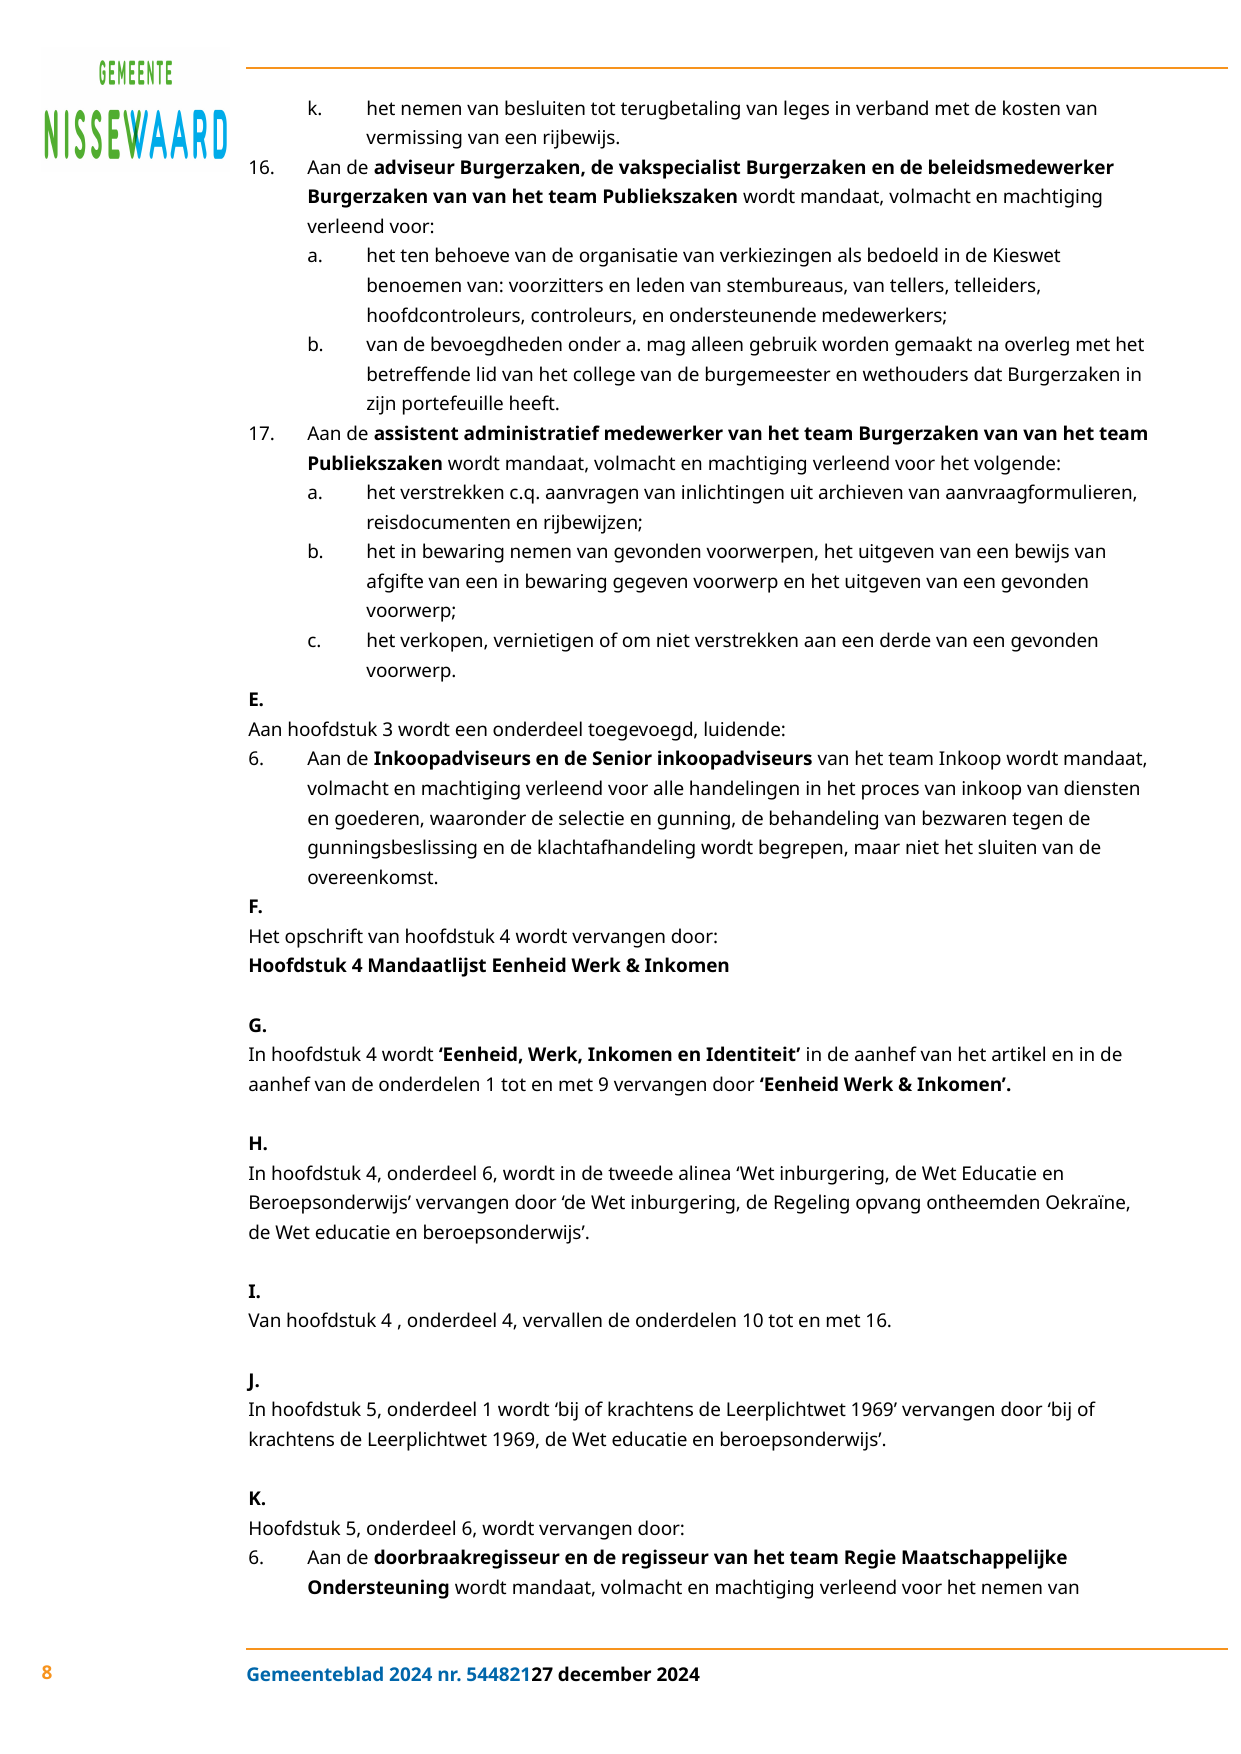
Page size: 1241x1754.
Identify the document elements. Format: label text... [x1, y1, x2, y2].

list het verstrekken c.q. aanvragen van inlichtingen uit archieven van aanvraagformulieren, reisdocumenten en rijbewijzen; [307, 479, 1152, 535]
text In hoofdstuk 4, onderdeel 6, wordt in de tweede alinea ‘Wet inburgering, de Wet Educatie en Beroepsonderwijs’ vervangen door ‘de Wet inburgering, de Regeling opvang ontheemden Oekraïne, de Wet educatie en beroepsonderwijs’. [248, 1160, 1152, 1245]
text J. [248, 1367, 1152, 1393]
text I. [248, 1278, 1152, 1304]
text Aan hoofdstuk 3 wordt een onderdeel toegevoegd, luidende: [248, 716, 1152, 742]
text Hoofdstuk 4 Mandaatlijst Eenheid Werk & Inkomen [248, 953, 1152, 978]
text E. [248, 686, 1152, 712]
list Aan de assistent administratief medewerker van het team Burgerzaken van van het team Publiekszaken wordt mandaat, volmacht en machtiging verleend voor het volgende: [248, 420, 1152, 476]
list Aan de Inkoopadviseurs en de Senior inkoopadviseurs van het team Inkoop wordt mandaat, volmacht en machtiging verleend voor alle handelingen in het proces van inkoop van diensten en goederen, waaronder de selectie en gunning, de behandeling van bezwaren tegen de gunningsbeslissing en de klachtafhandeling wordt begrepen, maar niet het sluiten van de overeenkomst. [248, 746, 1152, 890]
list van de bevoegdheden onder a. mag alleen gebruik worden gemaakt na overleg met het betreffende lid van het college van de burgemeester en wethouders dat Burgerzaken in zijn portefeuille heeft. [307, 331, 1152, 416]
list het in bewaring nemen van gevonden voorwerpen, het uitgeven van een bewijs van afgifte van een in bewaring gegeven voorwerp en het uitgeven van een gevonden voorwerp; [307, 538, 1152, 623]
text In hoofdstuk 5, onderdeel 1 wordt ‘bij of krachtens de Leerplichtwet 1969’ vervangen door ‘bij of krachtens de Leerplichtwet 1969, de Wet educatie en beroepsonderwijs’. [248, 1396, 1152, 1452]
text F. [248, 893, 1152, 919]
picture [41, 47, 231, 172]
text G. [248, 1012, 1152, 1038]
list het verkopen, vernietigen of om niet verstrekken aan een derde van een gevonden voorwerp. [307, 627, 1152, 683]
text In hoofdstuk 4 wordt ‘Eenheid, Werk, Inkomen en Identiteit’ in de aanhef van het artikel en in de aanhef van de onderdelen 1 tot en met 9 vervangen door ‘Eenheid Werk & Inkomen’. [248, 1041, 1152, 1097]
list het nemen van besluiten tot terugbetaling van leges in verband met de kosten van vermissing van een rijbewijs. [307, 95, 1152, 150]
list het ten behoeve van de organisatie van verkiezingen als bedoeld in de Kieswet benoemen van: voorzitters en leden van stembureaus, van tellers, telleiders, hoofdcontroleurs, controleurs, en ondersteunende medewerkers; [307, 243, 1152, 328]
text K. [248, 1485, 1152, 1511]
list Aan de adviseur Burgerzaken, de vakspecialist Burgerzaken en de beleidsmedewerker Burgerzaken van van het team Publiekszaken wordt mandaat, volmacht en machtiging verleend voor: [248, 154, 1152, 239]
list Aan de doorbraakregisseur en de regisseur van het team Regie Maatschappelijke Ondersteuning wordt mandaat, volmacht en machtiging verleend voor het nemen van [248, 1544, 1152, 1600]
text H. [248, 1130, 1152, 1156]
text Van hoofdstuk 4 , onderdeel 4, vervallen de onderdelen 10 tot en met 16. [248, 1308, 1152, 1333]
text Het opschrift van hoofdstuk 4 wordt vervangen door: [248, 923, 1152, 949]
text Hoofdstuk 5, onderdeel 6, wordt vervangen door: [248, 1515, 1152, 1541]
